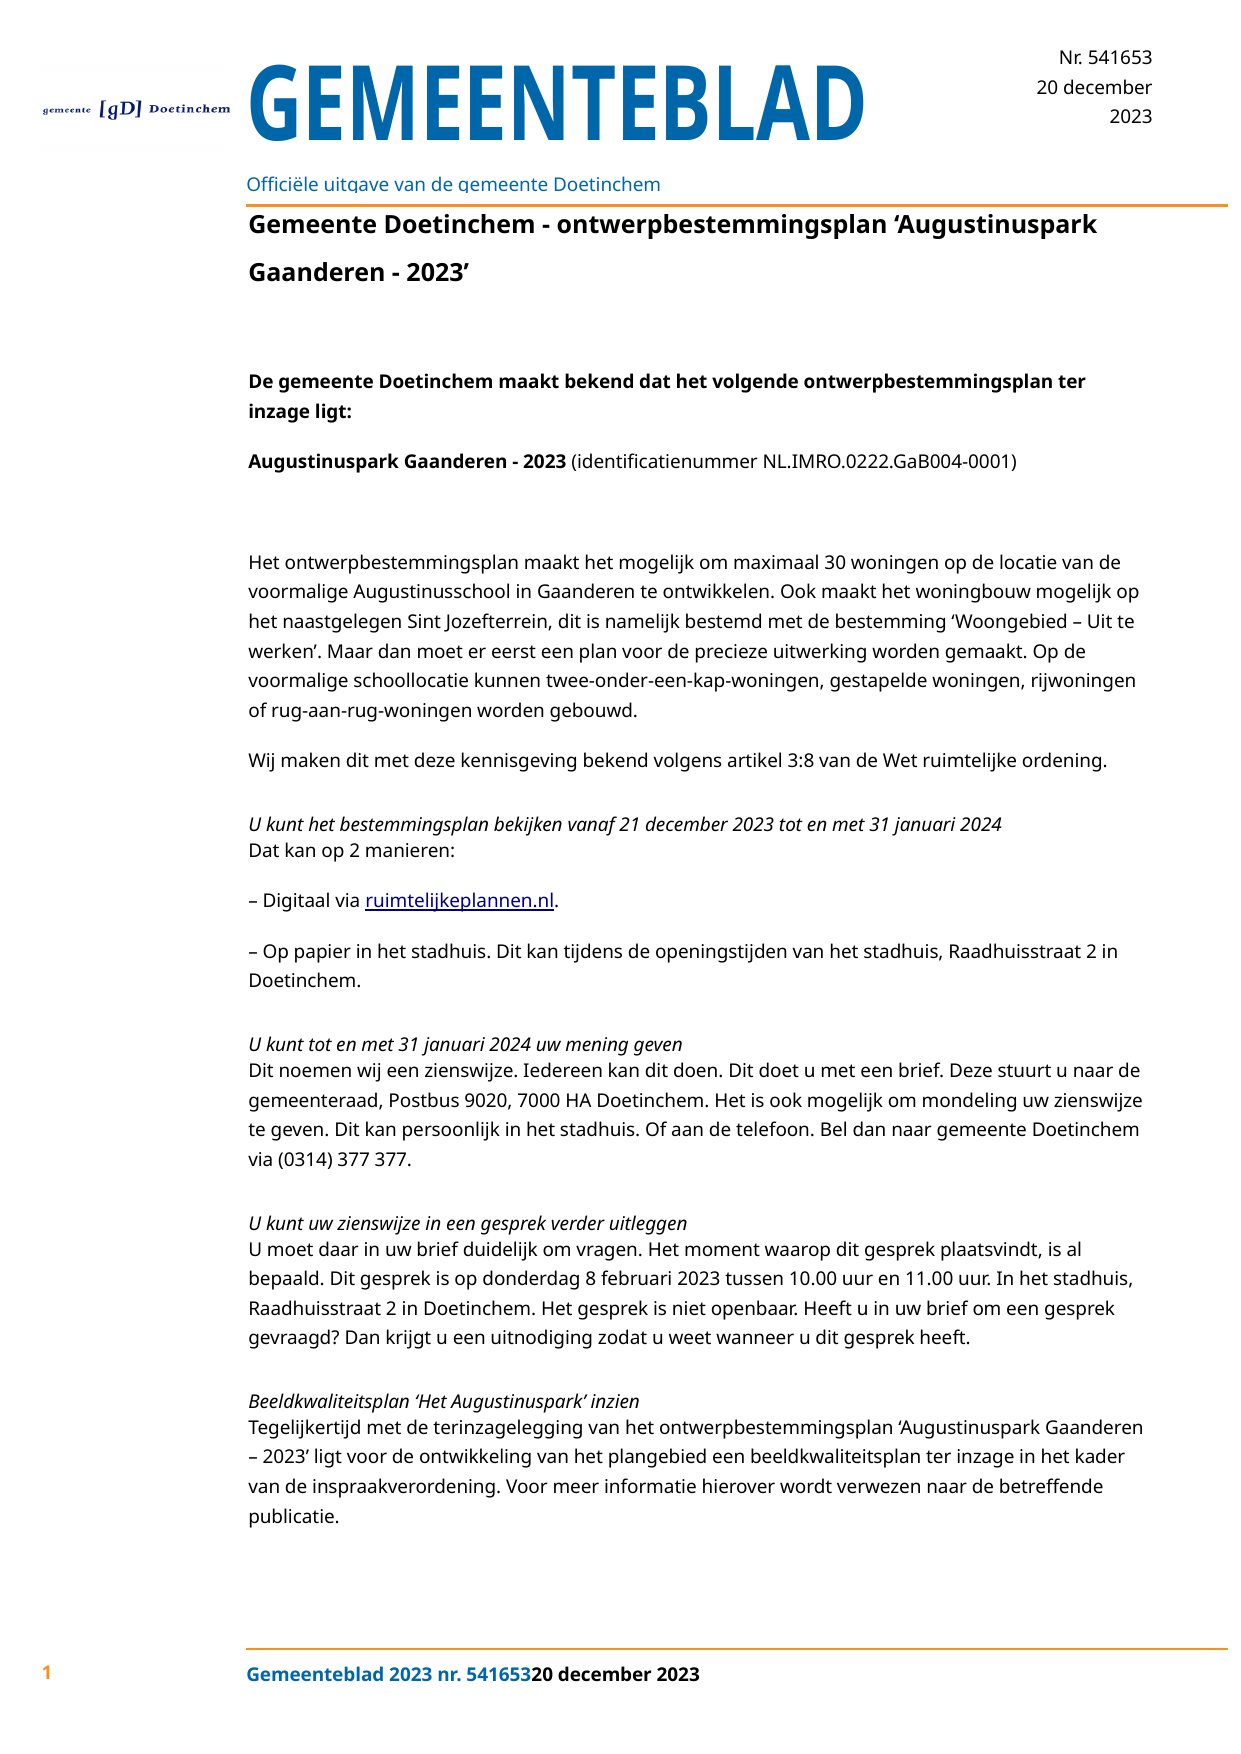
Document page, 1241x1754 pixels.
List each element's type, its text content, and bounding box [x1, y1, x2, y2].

text Gemeente Doetinchem - ontwerpbestemmingsplan ‘Augustinuspark Gaanderen - 2023’ [248, 207, 1152, 288]
text Beeldkwaliteitsplan ‘Het Augustinuspark’ inzien [248, 1388, 1152, 1414]
text U kunt uw zienswijze in een gesprek verder uitleggen [248, 1210, 1152, 1236]
text De gemeente Doetinchem maakt bekend dat het volgende ontwerpbestemmingsplan ter inzage ligt: [248, 368, 1152, 424]
text Augustinuspark Gaanderen - 2023 (identificatienummer NL.IMRO.0222.GaB004-0001) [248, 448, 1152, 474]
text Wij maken dit met deze kennisgeving bekend volgens artikel 3:8 van de Wet ruimtelijke ordening. [248, 747, 1152, 773]
text Dit noemen wij een zienswijze. Iedereen kan dit doen. Dit doet u met een brief. Deze stuurt u naar de gemeenteraad, Postbus 9020, 7000 HA Doetinchem. Het is ook mogelijk om mondeling uw zienswijze te geven. Dit kan persoonlijk in het stadhuis. Of aan de telefoon. Bel dan naar gemeente Doetinchem via (0314) 377 377. [248, 1057, 1152, 1172]
text – Digitaal via ruimtelijkeplannen.nl. [248, 888, 1152, 913]
text Het ontwerpbestemmingsplan maakt het mogelijk om maximaal 30 woningen op de locatie van de voormalige Augustinusschool in Gaanderen te ontwikkelen. Ook maakt het woningbouw mogelijk op het naastgelegen Sint Jozefterrein, dit is namelijk bestemd met de bestemming ‘Woongebied – Uit te werken’. Maar dan moet er eerst een plan voor de precieze uitwerking worden gemaakt. Op de voormalige schoollocatie kunnen twee-onder-een-kap-woningen, gestapelde woningen, rijwoningen of rug-aan-rug-woningen worden gebouwd. [248, 549, 1152, 723]
text U kunt het bestemmingsplan bekijken vanaf 21 december 2023 tot en met 31 januari 2024 [248, 811, 1152, 837]
picture [41, 47, 231, 172]
text Tegelijkertijd met de terinzagelegging van het ontwerpbestemmingsplan ‘Augustinuspark Gaanderen – 2023’ ligt voor de ontwikkeling van het plangebied een beeldkwaliteitsplan ter inzage in het kader van de inspraakverordening. Voor meer informatie hierover wordt verwezen naar de betreffende publicatie. [248, 1414, 1152, 1529]
text U moet daar in uw brief duidelijk om vragen. Het moment waarop dit gesprek plaatsvindt, is al bepaald. Dit gesprek is op donderdag 8 februari 2023 tussen 10.00 uur en 11.00 uur. In het stadhuis, Raadhuisstraat 2 in Doetinchem. Het gesprek is niet openbaar. Heeft u in uw brief om een gesprek gevraagd? Dan krijgt u een uitnodiging zodat u weet wanneer u dit gesprek heeft. [248, 1236, 1152, 1350]
text U kunt tot en met 31 januari 2024 uw mening geven [248, 1032, 1152, 1057]
text – Op papier in het stadhuis. Dit kan tijdens de openingstijden van het stadhuis, Raadhuisstraat 2 in Doetinchem. [248, 938, 1152, 993]
text Dat kan op 2 manieren: [248, 837, 1152, 863]
